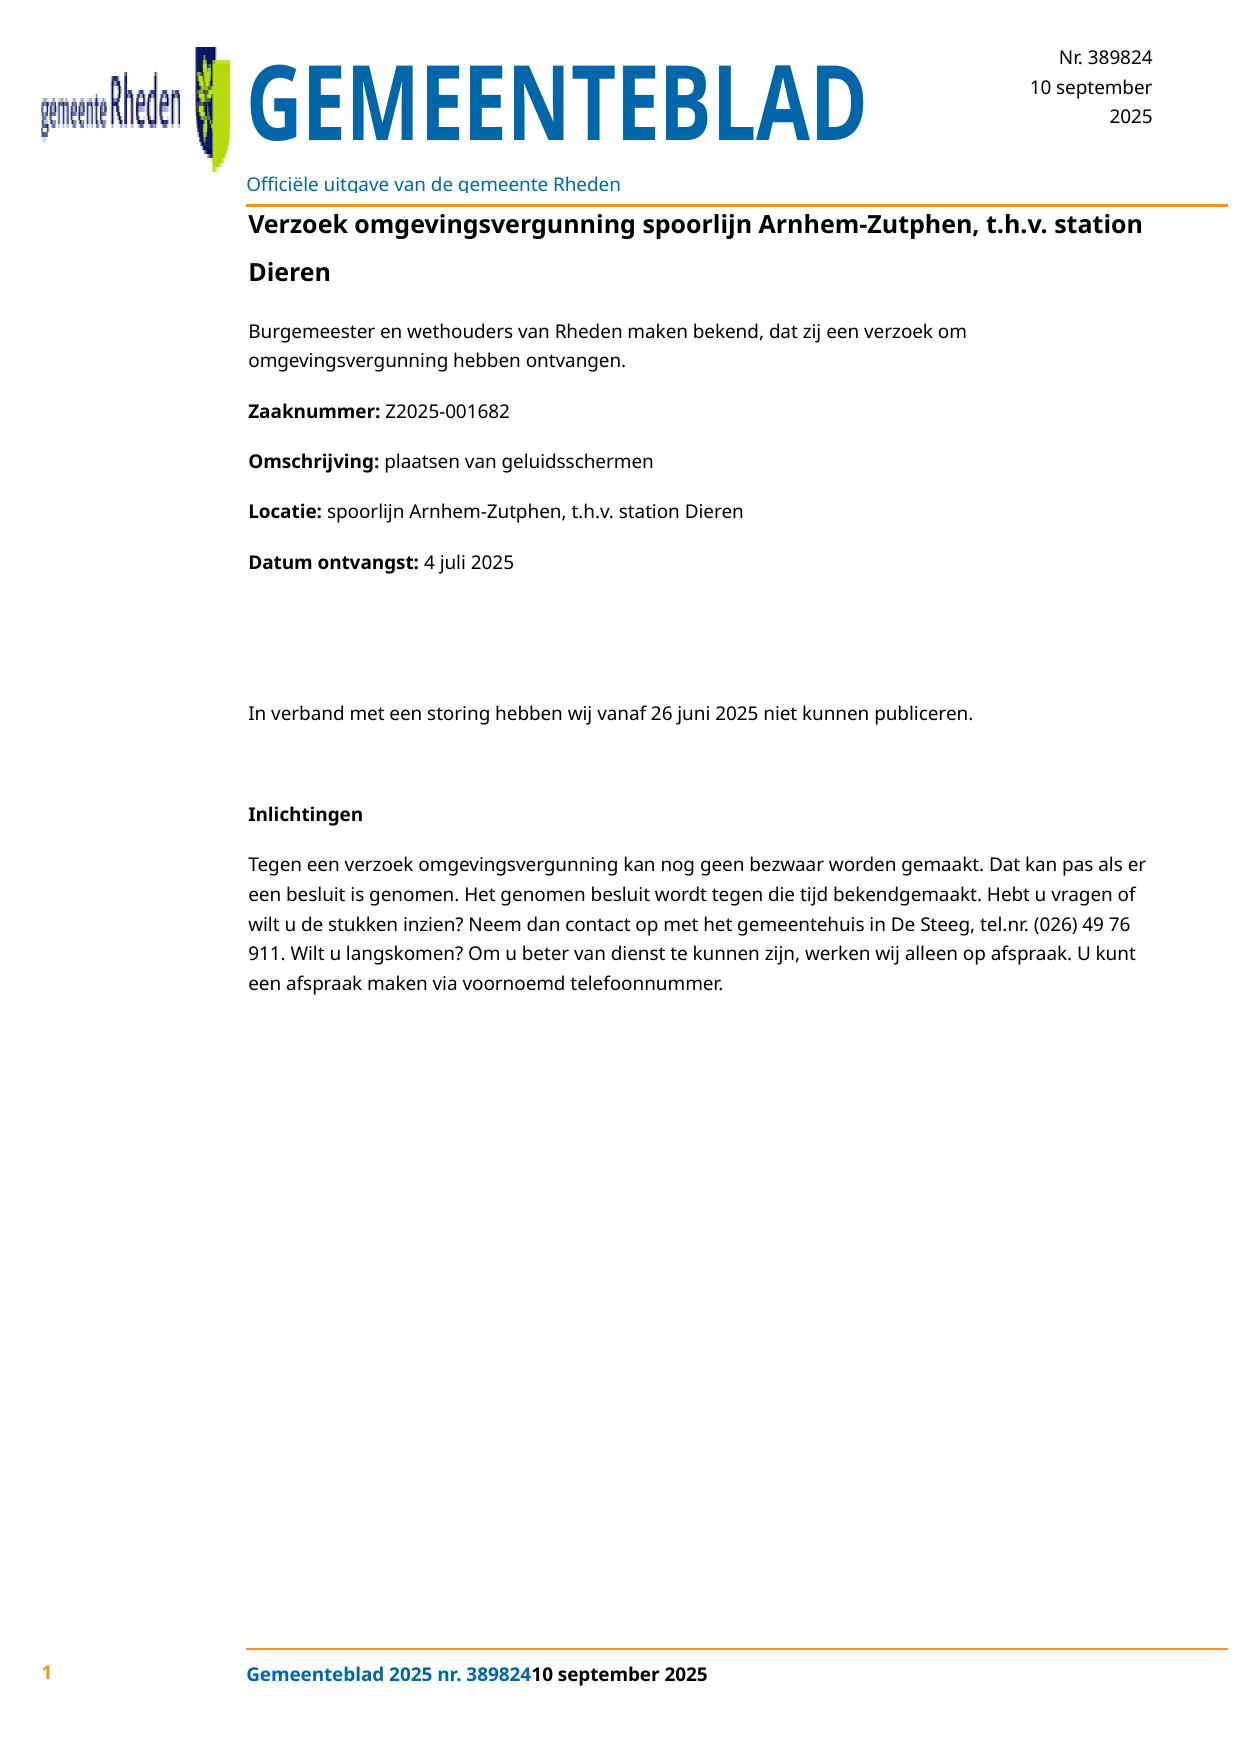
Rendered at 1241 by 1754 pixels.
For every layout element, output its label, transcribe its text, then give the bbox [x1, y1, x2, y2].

text Datum ontvangst: 4 juli 2025 [248, 549, 1152, 575]
text Tegen een verzoek omgevingsvergunning kan nog geen bezwaar worden gemaakt. Dat kan pas als er een besluit is genomen. Het genomen besluit wordt tegen die tijd bekendgemaakt. Hebt u vragen of wilt u de stukken inzien? Neem dan contact op met het gemeentehuis in De Steeg, tel.nr. (026) 49 76 911. Wilt u langskomen? Om u beter van dienst te kunnen zijn, werken wij alleen op afspraak. U kunt een afspraak maken via voornoemd telefoonnummer. [248, 852, 1152, 996]
text Zaaknummer: Z2025-001682 [248, 398, 1152, 424]
text Verzoek omgevingsvergunning spoorlijn Arnhem-Zutphen, t.h.v. station Dieren [248, 207, 1152, 288]
text Inlichtingen [248, 801, 1152, 827]
text Locatie: spoorlijn Arnhem-Zutphen, t.h.v. station Dieren [248, 499, 1152, 524]
text Burgemeester en wethouders van Rheden maken bekend, dat zij een verzoek om omgevingsvergunning hebben ontvangen. [248, 318, 1152, 373]
text Omschrijving: plaatsen van geluidsschermen [248, 448, 1152, 474]
picture [41, 47, 231, 172]
text In verband met een storing hebben wij vanaf 26 juni 2025 niet kunnen publiceren. [248, 700, 1152, 726]
